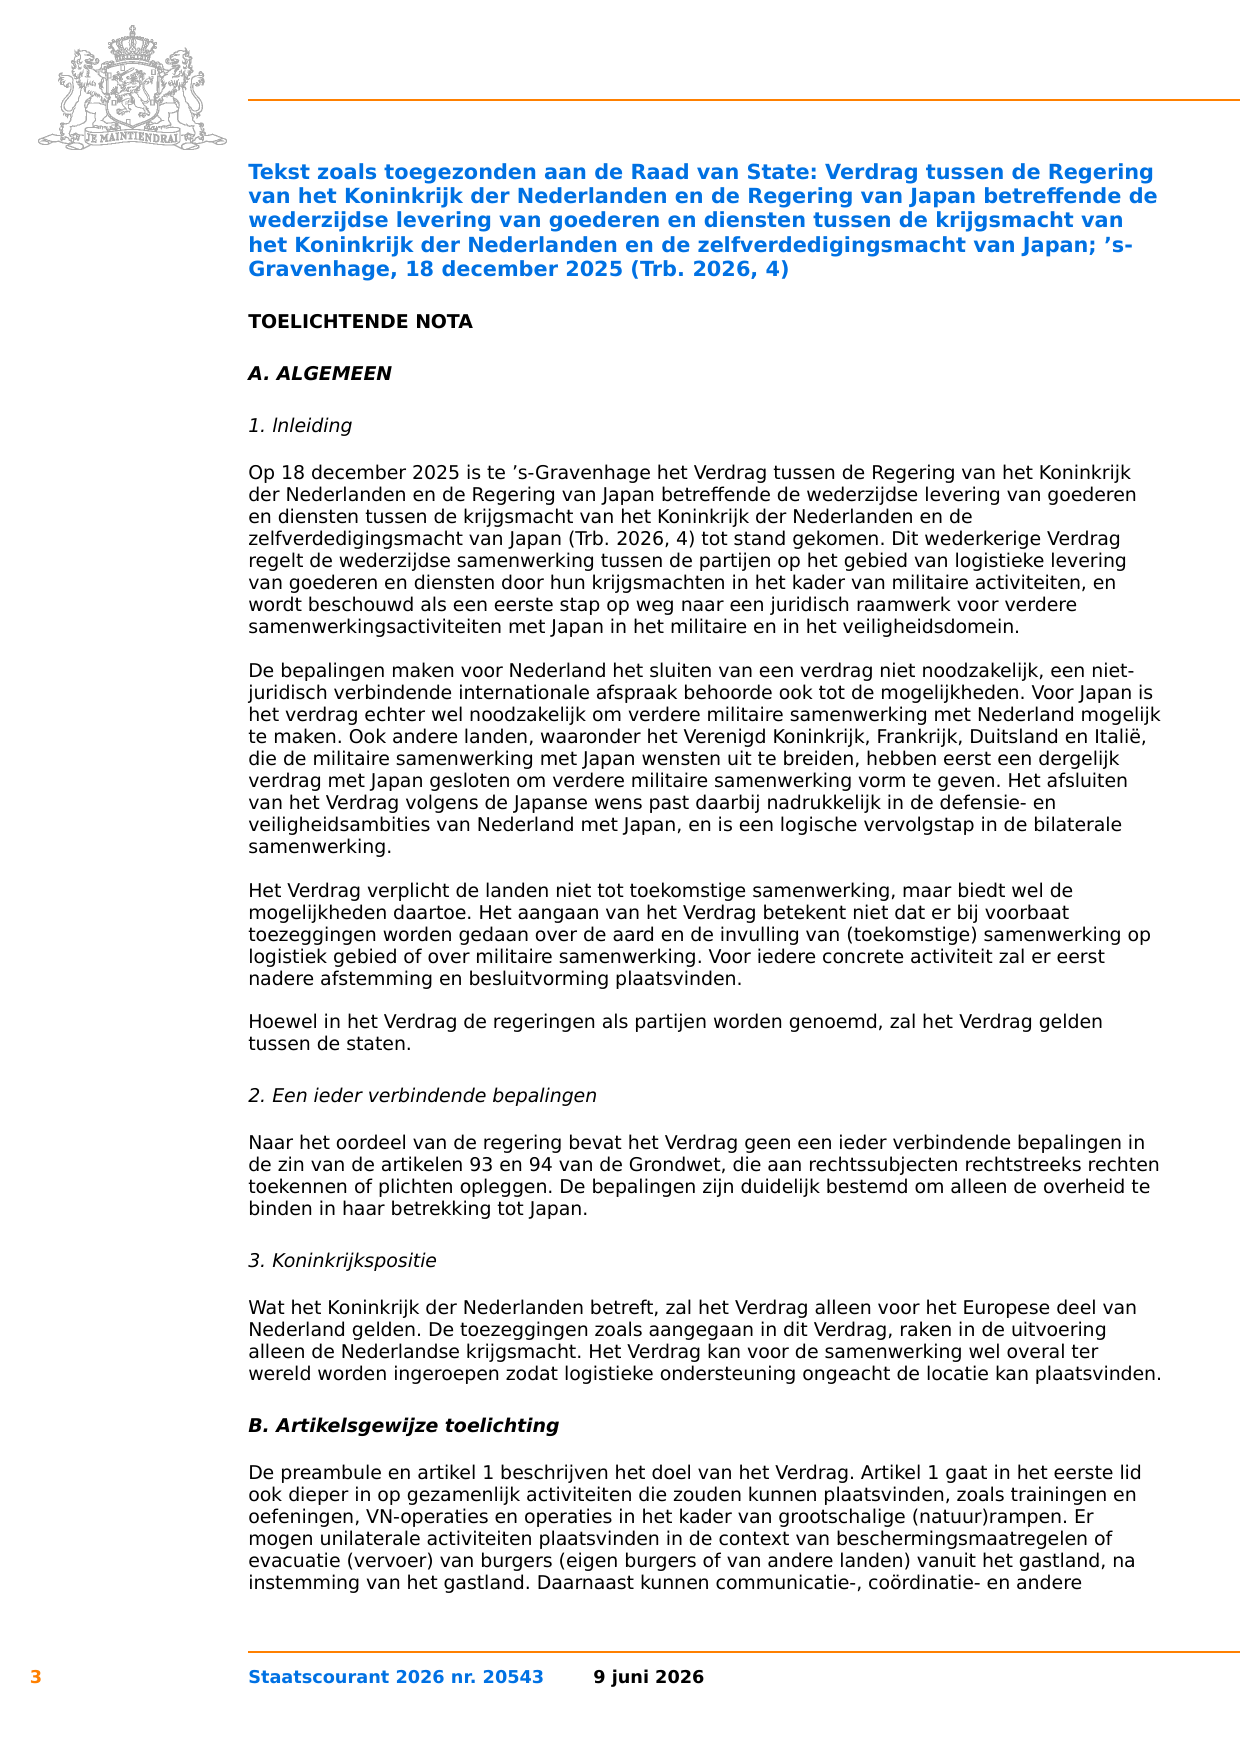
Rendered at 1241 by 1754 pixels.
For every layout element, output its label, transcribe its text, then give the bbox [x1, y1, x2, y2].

text Hoewel in het Verdrag de regeringen als partijen worden genoemd, zal het Verdrag gelden tussen de staten. [248, 1011, 1163, 1055]
text Op 18 december 2025 is te ’s-Gravenhage het Verdrag tussen de Regering van het Koninkrijk der Nederlanden en de Regering van Japan betreffende de wederzijdse levering van goederen en diensten tussen de krijgsmacht van het Koninkrijk der Nederlanden en de zelfverdedigingsmacht van Japan (Trb. 2026, 4) tot stand gekomen. Dit wederkerige Verdrag regelt de wederzijdse samenwerking tussen de partijen op het gebied van logistieke levering van goederen en diensten door hun krijgsmachten in het kader van militaire activiteiten, en wordt beschouwd als een eerste stap op weg naar een juridisch raamwerk voor verdere samenwerkingsactiviteiten met Japan in het militaire en in het veiligheidsdomein. [248, 462, 1163, 638]
text Het Verdrag verplicht de landen niet tot toekomstige samenwerking, maar biedt wel de mogelijkheden daartoe. Het aangaan van het Verdrag betekent niet dat er bij voorbaat toezeggingen worden gedaan over de aard en de invulling van (toekomstige) samenwerking op logistiek gebied of over militaire samenwerking. Voor iedere concrete activiteit zal er eerst nadere afstemming en besluitvorming plaatsvinden. [248, 879, 1163, 989]
picture [38, 25, 227, 150]
subtitle TOELICHTENDE NOTA [248, 311, 1163, 333]
subtitle Tekst zoals toegezonden aan de Raad van State: Verdrag tussen de Regering van het Koninkrijk der Nederlanden en de Regering van Japan betreffende de wederzijdse levering van goederen en diensten tussen de krijgsmacht van het Koninkrijk der Nederlanden en de zelfverdedigingsmacht van Japan; ’s-Gravenhage, 18 december 2025 (Trb. 2026, 4) [248, 160, 1163, 281]
subtitle 2. Een ieder verbindende bepalingen [248, 1085, 1163, 1107]
text De preambule en artikel 1 beschrijven het doel van het Verdrag. Artikel 1 gaat in het eerste lid ook dieper in op gezamenlijk activiteiten die zouden kunnen plaatsvinden, zoals trainingen en oefeningen, VN-operaties en operaties in het kader van grootschalige (natuur)rampen. Er mogen unilaterale activiteiten plaatsvinden in de context van beschermingsmaatregelen of evacuatie (vervoer) van burgers (eigen burgers of van andere landen) vanuit het gastland, na instemming van het gastland. Daarnaast kunnen communicatie-, coördinatie- en andere [248, 1462, 1163, 1594]
subtitle B. Artikelsgewijze toelichting [248, 1415, 1163, 1437]
text De bepalingen maken voor Nederland het sluiten van een verdrag niet noodzakelijk, een niet-juridisch verbindende internationale afspraak behoorde ook tot de mogelijkheden. Voor Japan is het verdrag echter wel noodzakelijk om verdere militaire samenwerking met Nederland mogelijk te maken. Ook andere landen, waaronder het Verenigd Koninkrijk, Frankrijk, Duitsland en Italië, die de militaire samenwerking met Japan wensten uit te breiden, hebben eerst een dergelijk verdrag met Japan gesloten om verdere militaire samenwerking vorm te geven. Het afsluiten van het Verdrag volgens de Japanse wens past daarbij nadrukkelijk in de defensie- en veiligheidsambities van Nederland met Japan, en is een logische vervolgstap in de bilaterale samenwerking. [248, 660, 1163, 858]
text Naar het oordeel van de regering bevat het Verdrag geen een ieder verbindende bepalingen in de zin van de artikelen 93 en 94 van de Grondwet, die aan rechtssubjecten rechtstreeks rechten toekennen of plichten opleggen. De bepalingen zijn duidelijk bestemd om alleen de overheid te binden in haar betrekking tot Japan. [248, 1132, 1163, 1220]
subtitle A. ALGEMEEN [248, 363, 1163, 385]
subtitle 3. Koninkrijkspositie [248, 1250, 1163, 1272]
text Wat het Koninkrijk der Nederlanden betreft, zal het Verdrag alleen voor het Europese deel van Nederland gelden. De toezeggingen zoals aangegaan in dit Verdrag, raken in de uitvoering alleen de Nederlandse krijgsmacht. Het Verdrag kan voor de samenwerking wel overal ter wereld worden ingeroepen zodat logistieke ondersteuning ongeacht de locatie kan plaatsvinden. [248, 1297, 1163, 1385]
subtitle 1. lnleiding [248, 415, 1163, 437]
